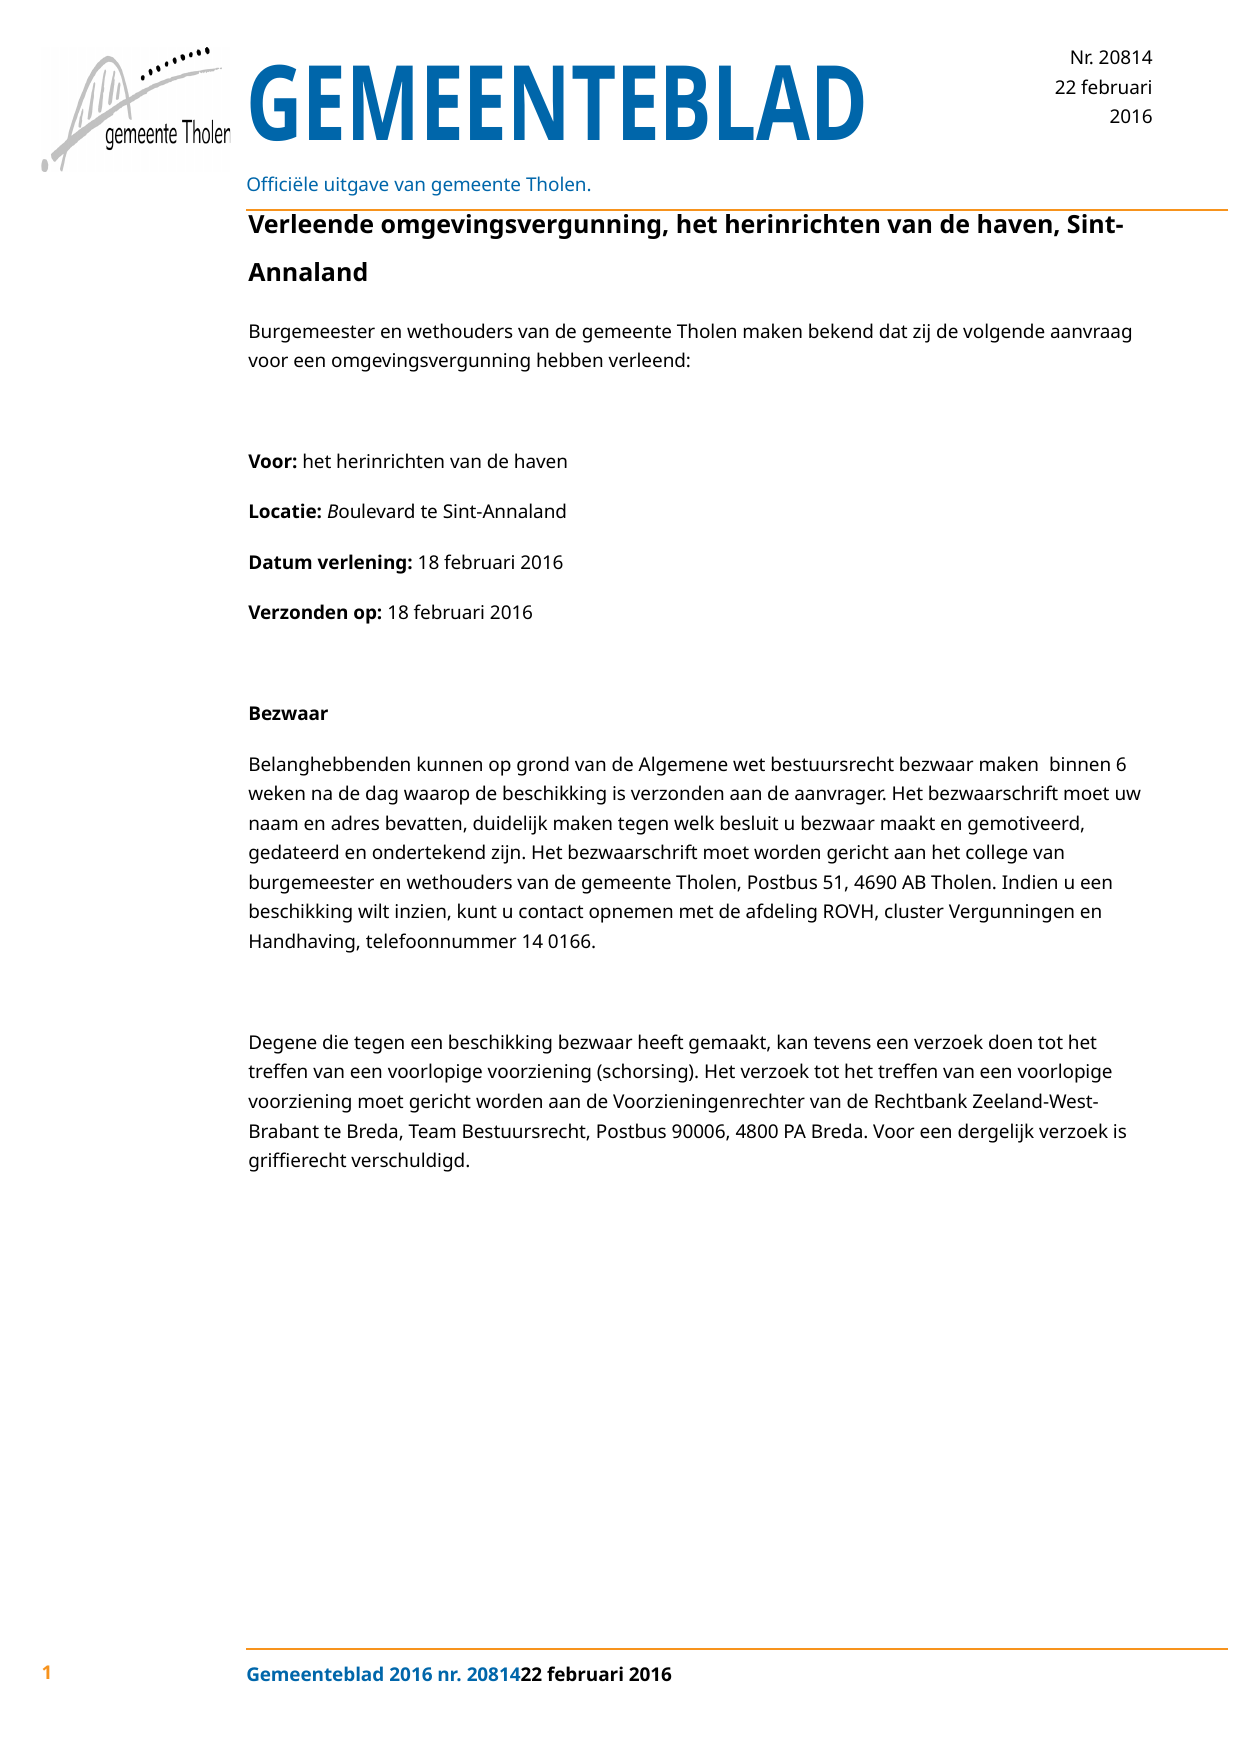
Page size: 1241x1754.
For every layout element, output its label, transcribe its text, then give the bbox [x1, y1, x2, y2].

picture [41, 47, 231, 172]
text Locatie: Boulevard te Sint-Annaland [248, 499, 1152, 524]
text Verzonden op: 18 februari 2016 [248, 599, 1152, 625]
text Verleende omgevingsvergunning, het herinrichten van de haven, Sint-Annaland [248, 211, 1152, 288]
text Bezwaar [248, 700, 1152, 726]
text Degene die tegen een beschikking bezwaar heeft gemaakt, kan tevens een verzoek doen tot het treffen van een voorlopige voorziening (schorsing). Het verzoek tot het treffen van een voorlopige voorziening moet gericht worden aan de Voorzieningenrechter van de Rechtbank Zeeland-West-Brabant te Breda, Team Bestuursrecht, Postbus 90006, 4800 PA Breda. Voor een dergelijk verzoek is griffierecht verschuldigd. [248, 1029, 1152, 1173]
text Voor: het herinrichten van de haven [248, 448, 1152, 474]
text Burgemeester en wethouders van de gemeente Tholen maken bekend dat zij de volgende aanvraag voor een omgevingsvergunning hebben verleend: [248, 318, 1152, 373]
text Datum verlening: 18 februari 2016 [248, 549, 1152, 575]
text Belanghebbenden kunnen op grond van de Algemene wet bestuursrecht bezwaar maken binnen 6 weken na de dag waarop de beschikking is verzonden aan de aanvrager. Het bezwaarschrift moet uw naam en adres bevatten, duidelijk maken tegen welk besluit u bezwaar maakt en gemotiveerd, gedateerd en ondertekend zijn. Het bezwaarschrift moet worden gericht aan het college van burgemeester en wethouders van de gemeente Tholen, Postbus 51, 4690 AB Tholen. Indien u een beschikking wilt inzien, kunt u contact opnemen met de afdeling ROVH, cluster Vergunningen en Handhaving, telefoonnummer 14 0166. [248, 751, 1152, 954]
